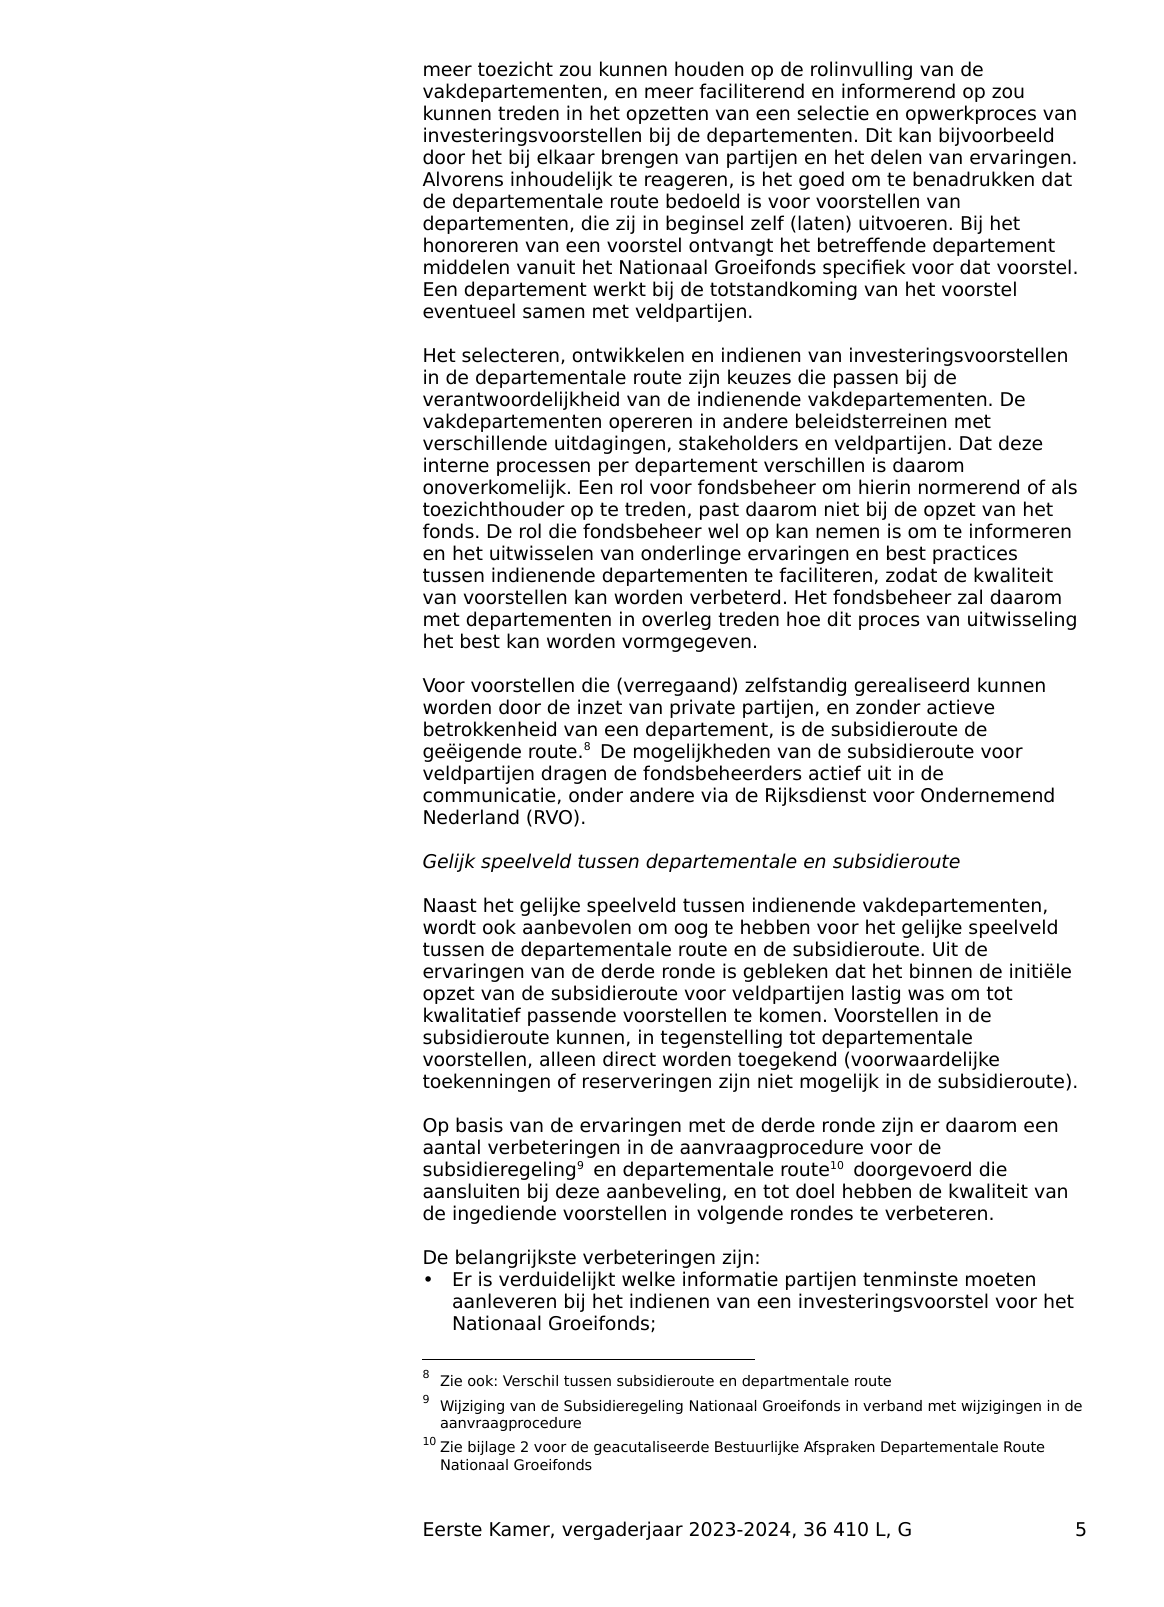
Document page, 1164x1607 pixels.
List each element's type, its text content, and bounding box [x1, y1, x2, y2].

text Wijziging van de Subsidieregeling Nationaal Groeifonds in verband met wijzigingen in de aanvraagprocedure [422, 1393, 1087, 1432]
text Naast het gelijke speelveld tussen indienende vakdepartementen, wordt ook aanbevolen om oog te hebben voor het gelijke speelveld tussen de departementale route en de subsidieroute. Uit de ervaringen van de derde ronde is gebleken dat het binnen de initiële opzet van de subsidieroute voor veldpartijen lastig was om tot kwalitatief passende voorstellen te komen. Voorstellen in de subsidieroute kunnen, in tegenstelling tot departementale voorstellen, alleen direct worden toegekend (voorwaardelijke toekenningen of reserveringen zijn niet mogelijk in de subsidieroute). [422, 895, 1087, 1093]
text Op basis van de ervaringen met de derde ronde zijn er daarom een aantal verbeteringen in de aanvraagprocedure voor de subsidieregeling en departementale route doorgevoerd die aansluiten bij deze aanbeveling, en tot doel hebben de kwaliteit van de ingediende voorstellen in volgende rondes te verbeteren. [422, 1115, 1087, 1225]
text Zie ook: Verschil tussen subsidieroute en departmentale route [422, 1368, 1087, 1391]
text Zie bijlage 2 voor de geacutaliseerde Bestuurlijke Afspraken Departementale Route Nationaal Groeifonds [422, 1435, 1087, 1474]
text meer toezicht zou kunnen houden op de rolinvulling van de vakdepartementen, en meer faciliterend en informerend op zou kunnen treden in het opzetten van een selectie en opwerkproces van investeringsvoorstellen bij de departementen. Dit kan bijvoorbeeld door het bij elkaar brengen van partijen en het delen van ervaringen. [422, 59, 1087, 169]
text Het selecteren, ontwikkelen en indienen van investeringsvoorstellen in de departementale route zijn keuzes die passen bij de verantwoordelijkheid van de indienende vakdepartementen. De vakdepartementen opereren in andere beleidsterreinen met verschillende uitdagingen, stakeholders en veldpartijen. Dat deze interne processen per departement verschillen is daarom onoverkomelijk. Een rol voor fondsbeheer om hierin normerend of als toezichthouder op te treden, past daarom niet bij de opzet van het fonds. De rol die fondsbeheer wel op kan nemen is om te informeren en het uitwisselen van onderlinge ervaringen en best practices tussen indienende departementen te faciliteren, zodat de kwaliteit van voorstellen kan worden verbeterd. Het fondsbeheer zal daarom met departementen in overleg treden hoe dit proces van uitwisseling het best kan worden vormgegeven. [422, 345, 1087, 653]
text Alvorens inhoudelijk te reageren, is het goed om te benadrukken dat de departementale route bedoeld is voor voorstellen van departementen, die zij in beginsel zelf (laten) uitvoeren. Bij het honoreren van een voorstel ontvangt het betreffende departement middelen vanuit het Nationaal Groeifonds specifiek voor dat voorstel. Een departement werkt bij de totstandkoming van het voorstel eventueel samen met veldpartijen. [422, 169, 1087, 323]
text Voor voorstellen die (verregaand) zelfstandig gerealiseerd kunnen worden door de inzet van private partijen, en zonder actieve betrokkenheid van een departement, is de subsidieroute de geëigende route. De mogelijkheden van de subsidieroute voor veldpartijen dragen de fondsbeheerders actief uit in de communicatie, onder andere via de Rijksdienst voor Ondernemend Nederland (RVO). [422, 675, 1087, 829]
text De belangrijkste verbeteringen zijn: [422, 1247, 1087, 1269]
subtitle Gelijk speelveld tussen departementale en subsidieroute [422, 851, 1087, 873]
text • Er is verduidelijkt welke informatie partijen tenminste moeten aanleveren bij het indienen van een investeringsvoorstel voor het Nationaal Groeifonds; [422, 1269, 1087, 1335]
